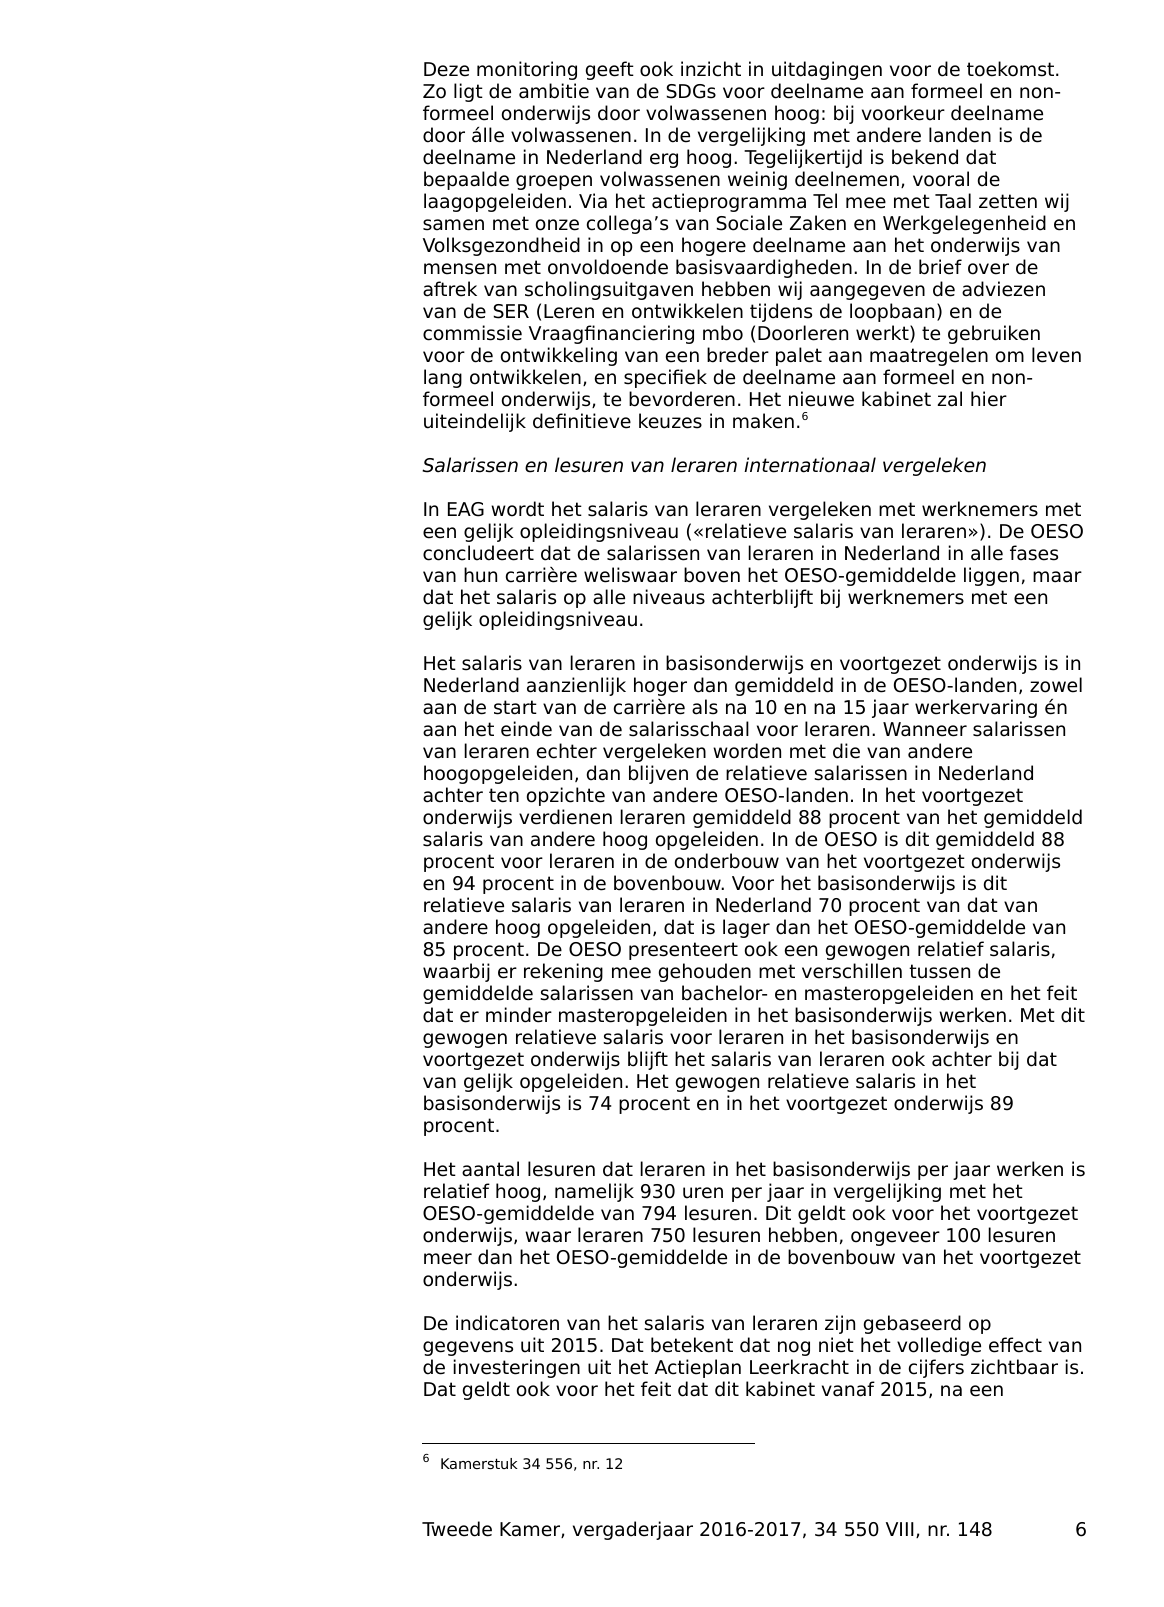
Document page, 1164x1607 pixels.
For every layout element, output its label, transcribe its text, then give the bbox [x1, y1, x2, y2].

text Het salaris van leraren in basisonderwijs en voortgezet onderwijs is in Nederland aanzienlijk hoger dan gemiddeld in de OESO-landen, zowel aan de start van de carrière als na 10 en na 15 jaar werkervaring én aan het einde van de salarisschaal voor leraren. Wanneer salarissen van leraren echter vergeleken worden met die van andere hoogopgeleiden, dan blijven de relatieve salarissen in Nederland achter ten opzichte van andere OESO-landen. In het voortgezet onderwijs verdienen leraren gemiddeld 88 procent van het gemiddeld salaris van andere hoog opgeleiden. In de OESO is dit gemiddeld 88 procent voor leraren in de onderbouw van het voortgezet onderwijs en 94 procent in de bovenbouw. Voor het basisonderwijs is dit relatieve salaris van leraren in Nederland 70 procent van dat van andere hoog opgeleiden, dat is lager dan het OESO-gemiddelde van 85 procent. De OESO presenteert ook een gewogen relatief salaris, waarbij er rekening mee gehouden met verschillen tussen de gemiddelde salarissen van bachelor- en masteropgeleiden en het feit dat er minder masteropgeleiden in het basisonderwijs werken. Met dit gewogen relatieve salaris voor leraren in het basisonderwijs en voortgezet onderwijs blijft het salaris van leraren ook achter bij dat van gelijk opgeleiden. Het gewogen relatieve salaris in het basisonderwijs is 74 procent en in het voortgezet onderwijs 89 procent. [422, 653, 1087, 1137]
subtitle Salarissen en lesuren van leraren internationaal vergeleken [422, 455, 1087, 477]
text Kamerstuk 34 556, nr. 12 [422, 1452, 1087, 1474]
text Het aantal lesuren dat leraren in het basisonderwijs per jaar werken is relatief hoog, namelijk 930 uren per jaar in vergelijking met het OESO-gemiddelde van 794 lesuren. Dit geldt ook voor het voortgezet onderwijs, waar leraren 750 lesuren hebben, ongeveer 100 lesuren meer dan het OESO-gemiddelde in de bovenbouw van het voortgezet onderwijs. [422, 1159, 1087, 1291]
text De indicatoren van het salaris van leraren zijn gebaseerd op gegevens uit 2015. Dat betekent dat nog niet het volledige effect van de investeringen uit het Actieplan Leerkracht in de cijfers zichtbaar is. Dat geldt ook voor het feit dat dit kabinet vanaf 2015, na een [422, 1313, 1087, 1401]
text Deze monitoring geeft ook inzicht in uitdagingen voor de toekomst. Zo ligt de ambitie van de SDGs voor deelname aan formeel en non-formeel onderwijs door volwassenen hoog: bij voorkeur deelname door álle volwassenen. In de vergelijking met andere landen is de deelname in Nederland erg hoog. Tegelijkertijd is bekend dat bepaalde groepen volwassenen weinig deelnemen, vooral de laagopgeleiden. Via het actieprogramma Tel mee met Taal zetten wij samen met onze collega’s van Sociale Zaken en Werkgelegenheid en Volksgezondheid in op een hogere deelname aan het onderwijs van mensen met onvoldoende basisvaardigheden. In de brief over de aftrek van scholingsuitgaven hebben wij aangegeven de adviezen van de SER (Leren en ontwikkelen tijdens de loopbaan) en de commissie Vraagfinanciering mbo (Doorleren werkt) te gebruiken voor de ontwikkeling van een breder palet aan maatregelen om leven lang ontwikkelen, en specifiek de deelname aan formeel en non-formeel onderwijs, te bevorderen. Het nieuwe kabinet zal hier uiteindelijk definitieve keuzes in maken. [422, 59, 1087, 433]
text In EAG wordt het salaris van leraren vergeleken met werknemers met een gelijk opleidingsniveau («relatieve salaris van leraren»). De OESO concludeert dat de salarissen van leraren in Nederland in alle fases van hun carrière weliswaar boven het OESO-gemiddelde liggen, maar dat het salaris op alle niveaus achterblijft bij werknemers met een gelijk opleidingsniveau. [422, 499, 1087, 631]
